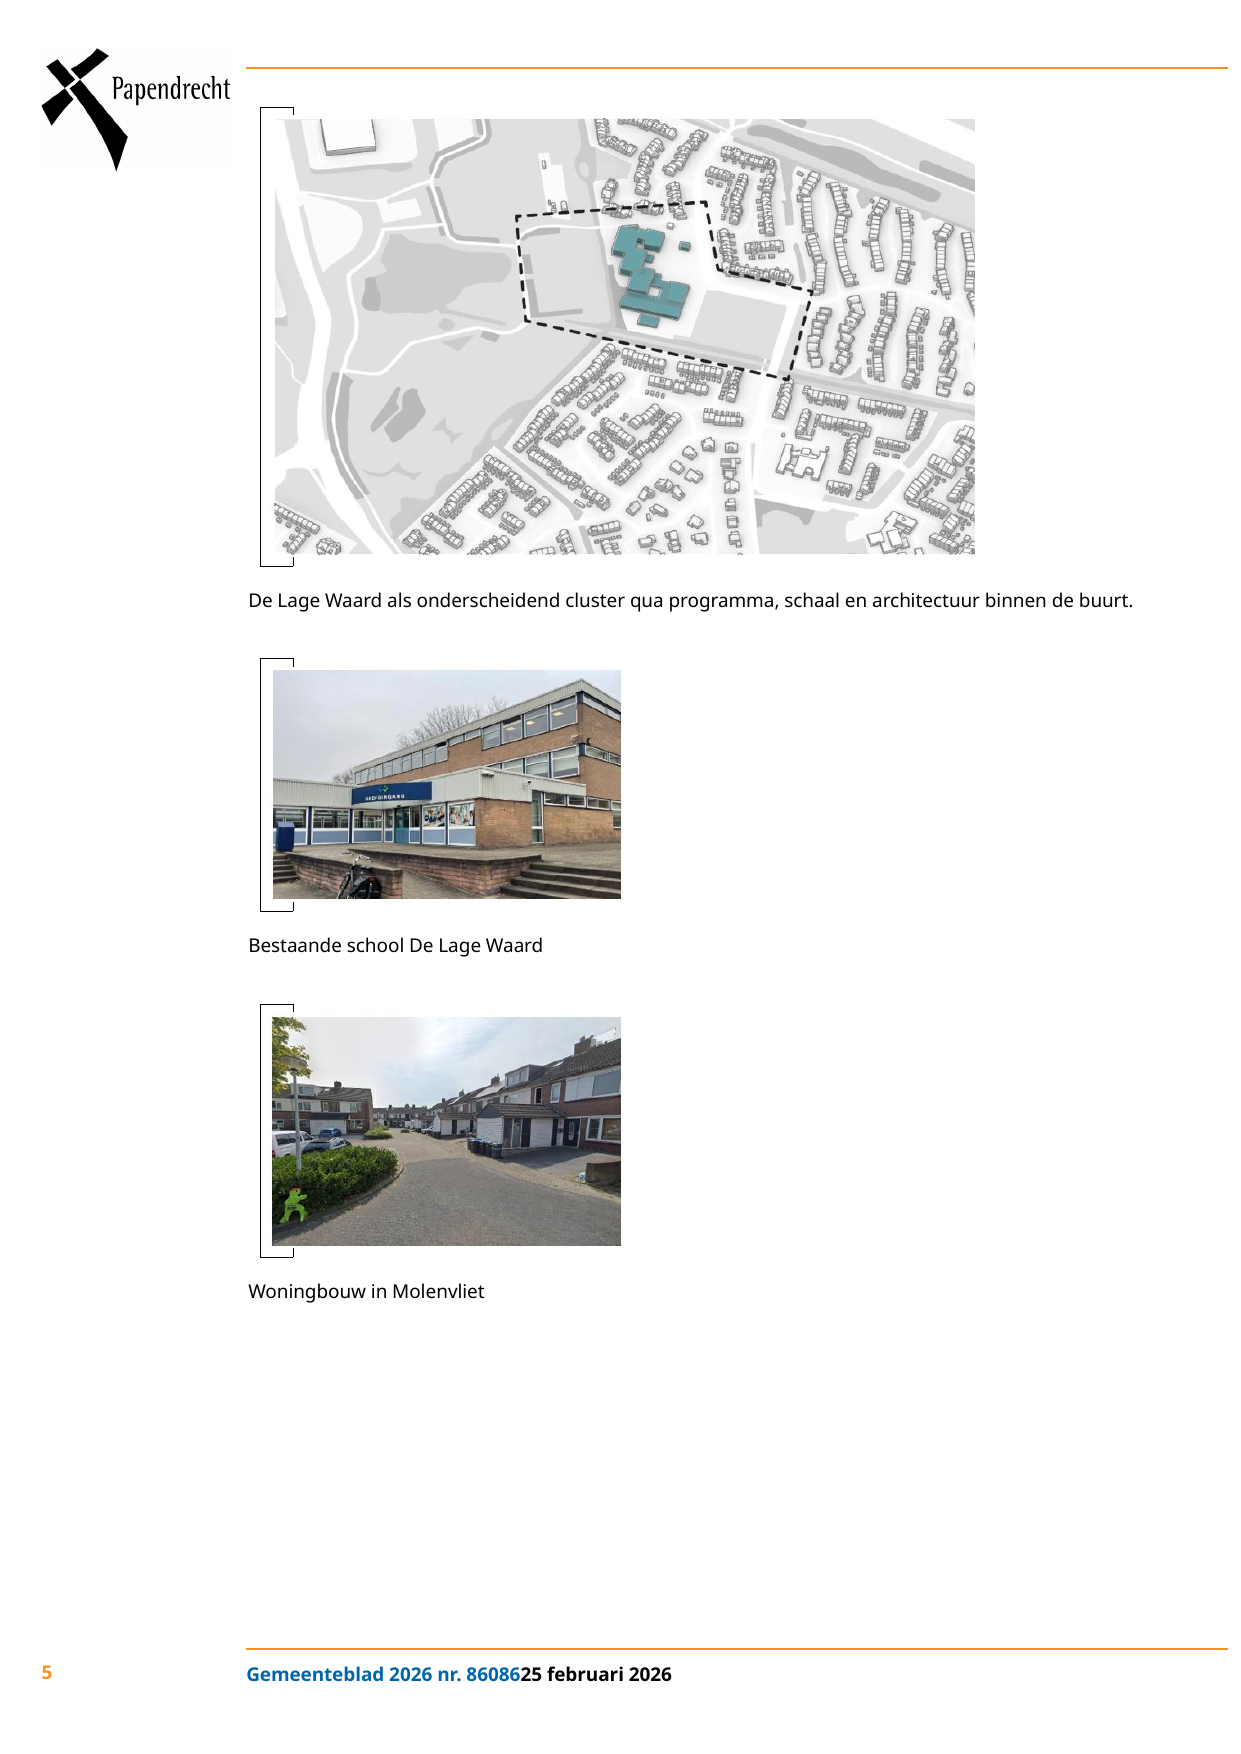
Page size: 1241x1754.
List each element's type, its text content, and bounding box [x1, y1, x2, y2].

picture [268, 667, 624, 902]
picture [268, 115, 978, 557]
picture [268, 1012, 624, 1248]
text Woningbouw in Molenvliet [248, 1278, 1152, 1304]
picture [41, 47, 231, 172]
text De Lage Waard als onderscheidend cluster qua programma, schaal en architectuur binnen de buurt. [248, 587, 1152, 613]
text Bestaande school De Lage Waard [248, 932, 1152, 958]
